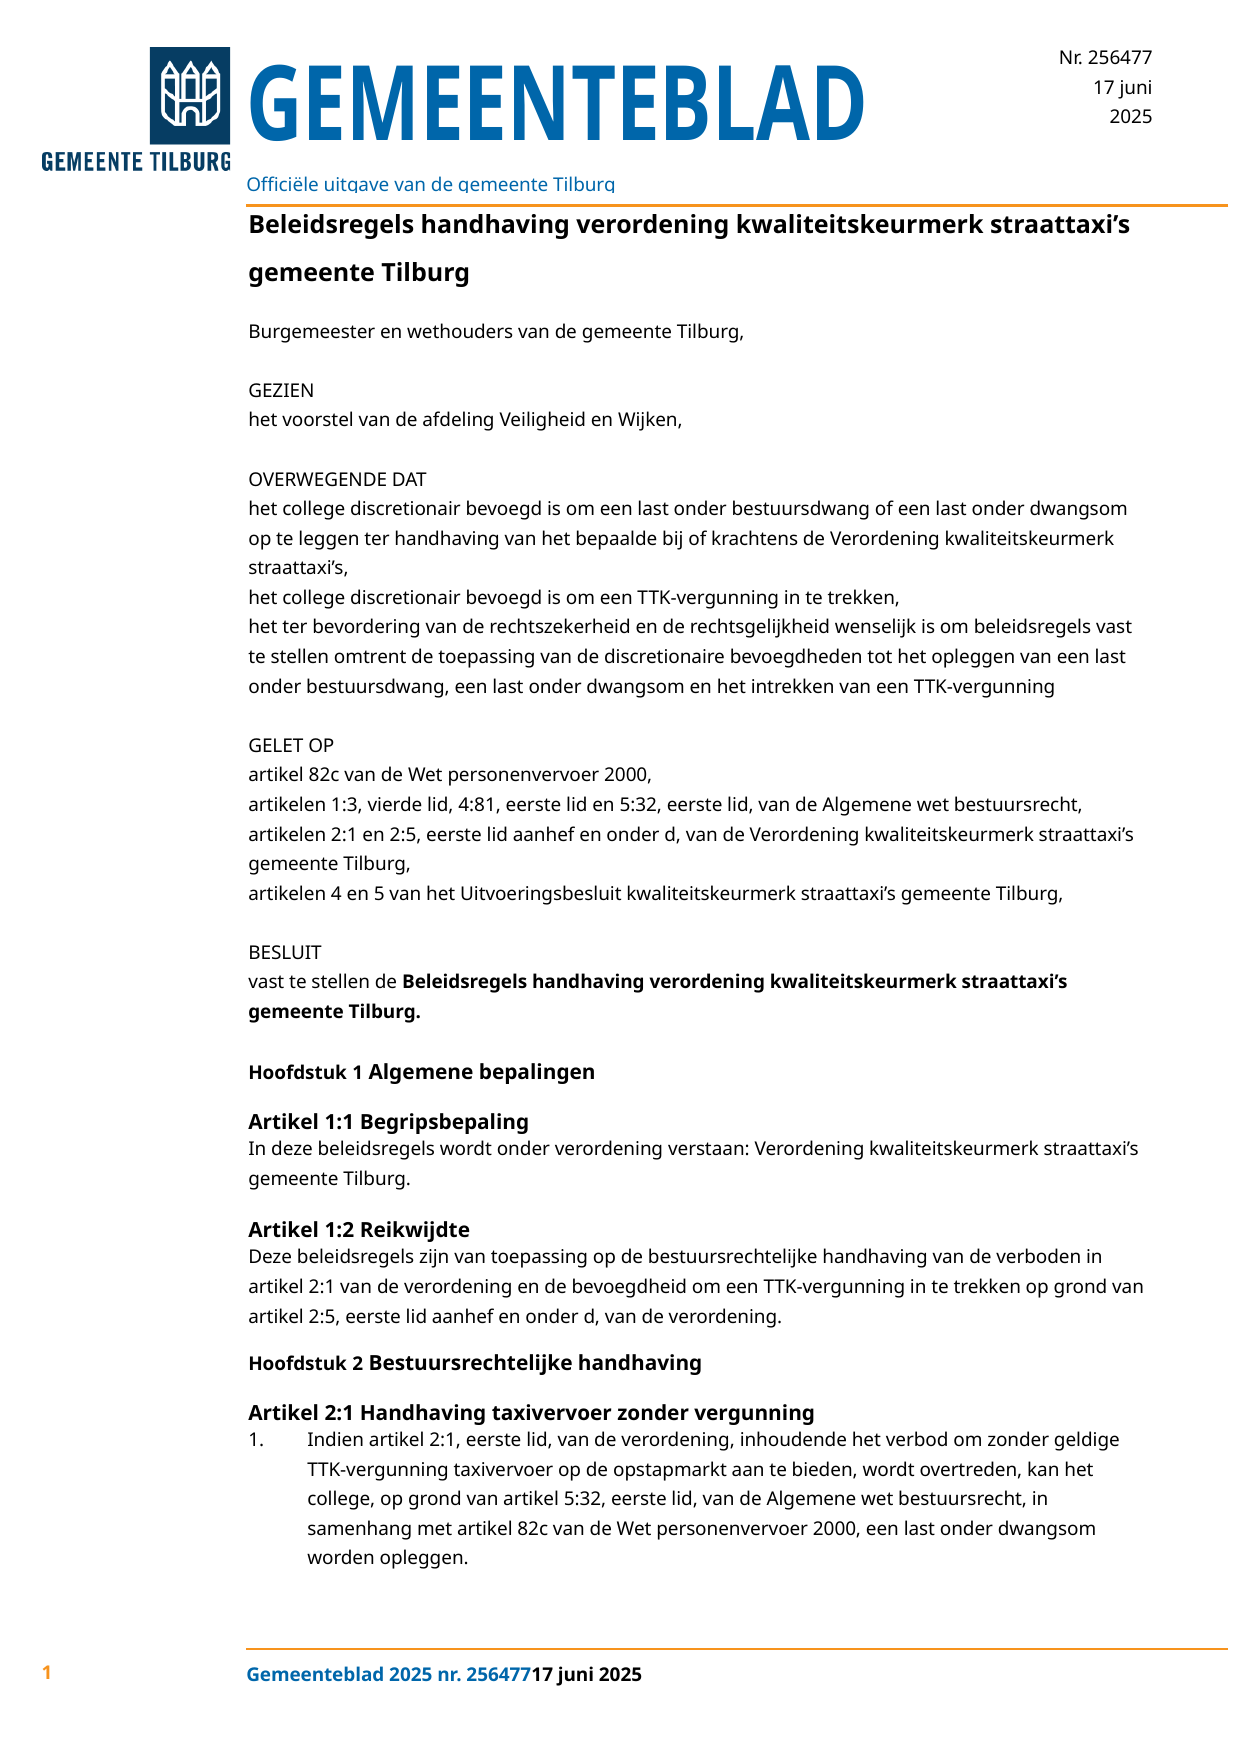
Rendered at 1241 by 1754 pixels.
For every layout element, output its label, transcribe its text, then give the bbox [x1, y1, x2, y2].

text Artikel 1:1 Begripsbepaling [248, 1107, 1152, 1135]
text artikelen 1:3, vierde lid, 4:81, eerste lid en 5:32, eerste lid, van de Algemene wet bestuursrecht, [248, 791, 1152, 817]
text Beleidsregels handhaving verordening kwaliteitskeurmerk straattaxi’s gemeente Tilburg [248, 207, 1152, 288]
text vast te stellen de Beleidsregels handhaving verordening kwaliteitskeurmerk straattaxi’s gemeente Tilburg. [248, 969, 1152, 1024]
text het college discretionair bevoegd is om een last onder bestuursdwang of een last onder dwangsom op te leggen ter handhaving van het bepaalde bij of krachtens de Verordening kwaliteitskeurmerk straattaxi’s, [248, 495, 1152, 580]
text artikelen 4 en 5 van het Uitvoeringsbesluit kwaliteitskeurmerk straattaxi’s gemeente Tilburg, [248, 880, 1152, 906]
text Artikel 2:1 Handhaving taxivervoer zonder vergunning [248, 1398, 1152, 1426]
list Indien artikel 2:1, eerste lid, van de verordening, inhoudende het verbod om zonder geldige TTK-vergunning taxivervoer op de opstapmarkt aan te bieden, wordt overtreden, kan het college, op grond van artikel 5:32, eerste lid, van de Algemene wet bestuursrecht, in samenhang met artikel 82c van de Wet personenvervoer 2000, een last onder dwangsom worden opleggen. [248, 1426, 1152, 1570]
text Deze beleidsregels zijn van toepassing op de bestuursrechtelijke handhaving van de verboden in artikel 2:1 van de verordening en de bevoegdheid om een TTK-vergunning in te trekken op grond van artikel 2:5, eerste lid aanhef en onder d, van de verordening. [248, 1244, 1152, 1328]
text het voorstel van de afdeling Veiligheid en Wijken, [248, 407, 1152, 432]
text GELET OP [248, 732, 1152, 758]
text Burgemeester en wethouders van de gemeente Tilburg, [248, 318, 1152, 344]
picture [41, 47, 231, 172]
text artikel 82c van de Wet personenvervoer 2000, [248, 762, 1152, 787]
text Hoofdstuk 2 Bestuursrechtelijke handhaving [248, 1348, 1152, 1377]
text Hoofdstuk 1 Algemene bepalingen [248, 1057, 1152, 1086]
text het college discretionair bevoegd is om een TTK-vergunning in te trekken, [248, 584, 1152, 610]
text het ter bevordering van de rechtszekerheid en de rechtsgelijkheid wenselijk is om beleidsregels vast te stellen omtrent de toepassing van de discretionaire bevoegdheden tot het opleggen van een last onder bestuursdwang, een last onder dwangsom en het intrekken van een TTK-vergunning [248, 614, 1152, 699]
text In deze beleidsregels wordt onder verordening verstaan: Verordening kwaliteitskeurmerk straattaxi’s gemeente Tilburg. [248, 1135, 1152, 1191]
text BESLUIT [248, 939, 1152, 965]
text OVERWEGENDE DAT [248, 466, 1152, 492]
text Artikel 1:2 Reikwijdte [248, 1215, 1152, 1244]
text artikelen 2:1 en 2:5, eerste lid aanhef en onder d, van de Verordening kwaliteitskeurmerk straattaxi’s gemeente Tilburg, [248, 821, 1152, 876]
text GEZIEN [248, 377, 1152, 403]
